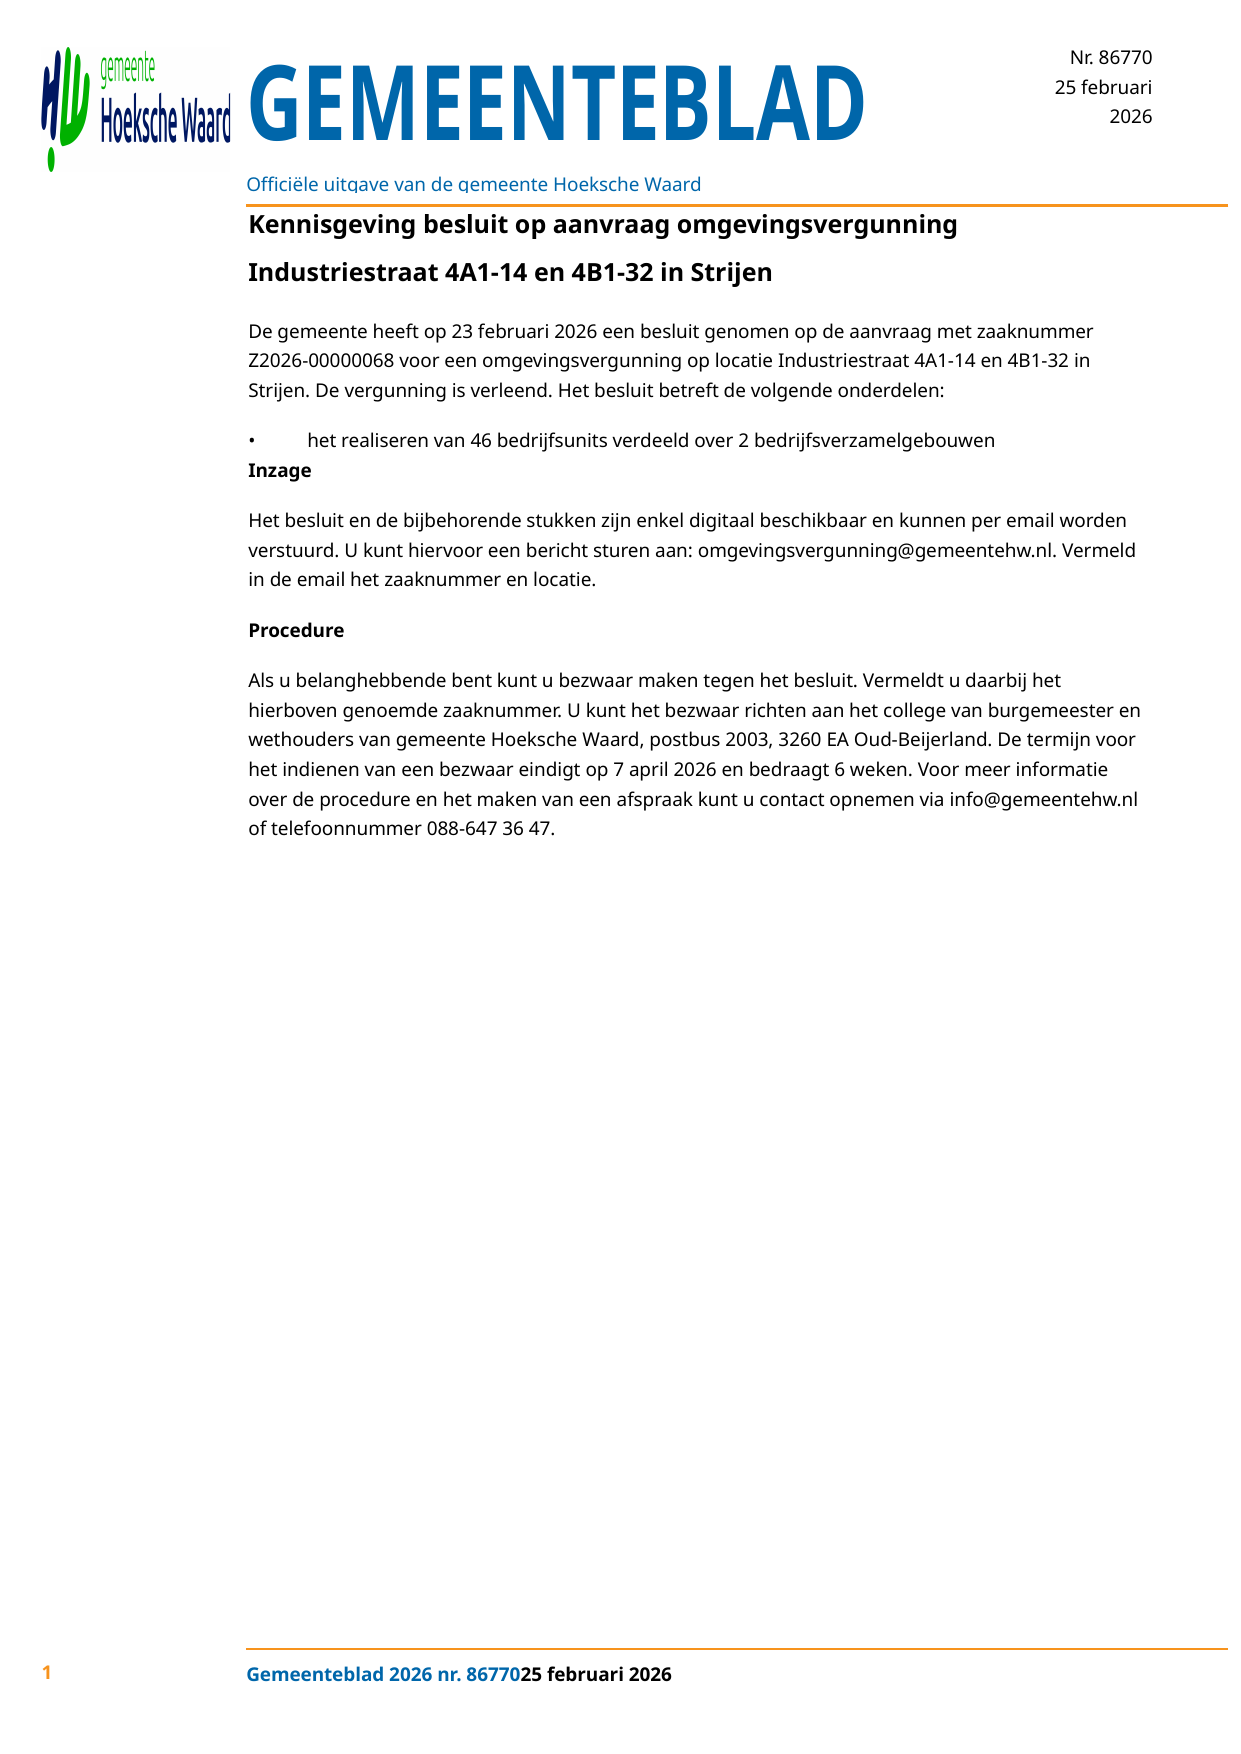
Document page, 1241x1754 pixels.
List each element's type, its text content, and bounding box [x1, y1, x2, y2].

text Kennisgeving besluit op aanvraag omgevingsvergunning Industriestraat 4A1-14 en 4B1-32 in Strijen [248, 207, 1152, 288]
text Als u belanghebbende bent kunt u bezwaar maken tegen het besluit. Vermeldt u daarbij het hierboven genoemde zaaknummer. U kunt het bezwaar richten aan het college van burgemeester en wethouders van gemeente Hoeksche Waard, postbus 2003, 3260 EA Oud-Beijerland. De termijn voor het indienen van een bezwaar eindigt op 7 april 2026 en bedraagt 6 weken. Voor meer informatie over de procedure en het maken van een afspraak kunt u contact opnemen via info@gemeentehw.nl of telefoonnummer 088-647 36 47. [248, 667, 1152, 841]
list het realiseren van 46 bedrijfsunits verdeeld over 2 bedrijfsverzamelgebouwen [248, 427, 1152, 453]
text Het besluit en de bijbehorende stukken zijn enkel digitaal beschikbaar en kunnen per email worden verstuurd. U kunt hiervoor een bericht sturen aan: omgevingsvergunning@gemeentehw.nl. Vermeld in de email het zaaknummer en locatie. [248, 507, 1152, 592]
text De gemeente heeft op 23 februari 2026 een besluit genomen op de aanvraag met zaaknummer Z2026-00000068 voor een omgevingsvergunning op locatie Industriestraat 4A1-14 en 4B1-32 in Strijen. De vergunning is verleend. Het besluit betreft de volgende onderdelen: [248, 318, 1152, 403]
text Procedure [248, 617, 1152, 643]
picture [41, 47, 231, 172]
text Inzage [248, 457, 1152, 483]
